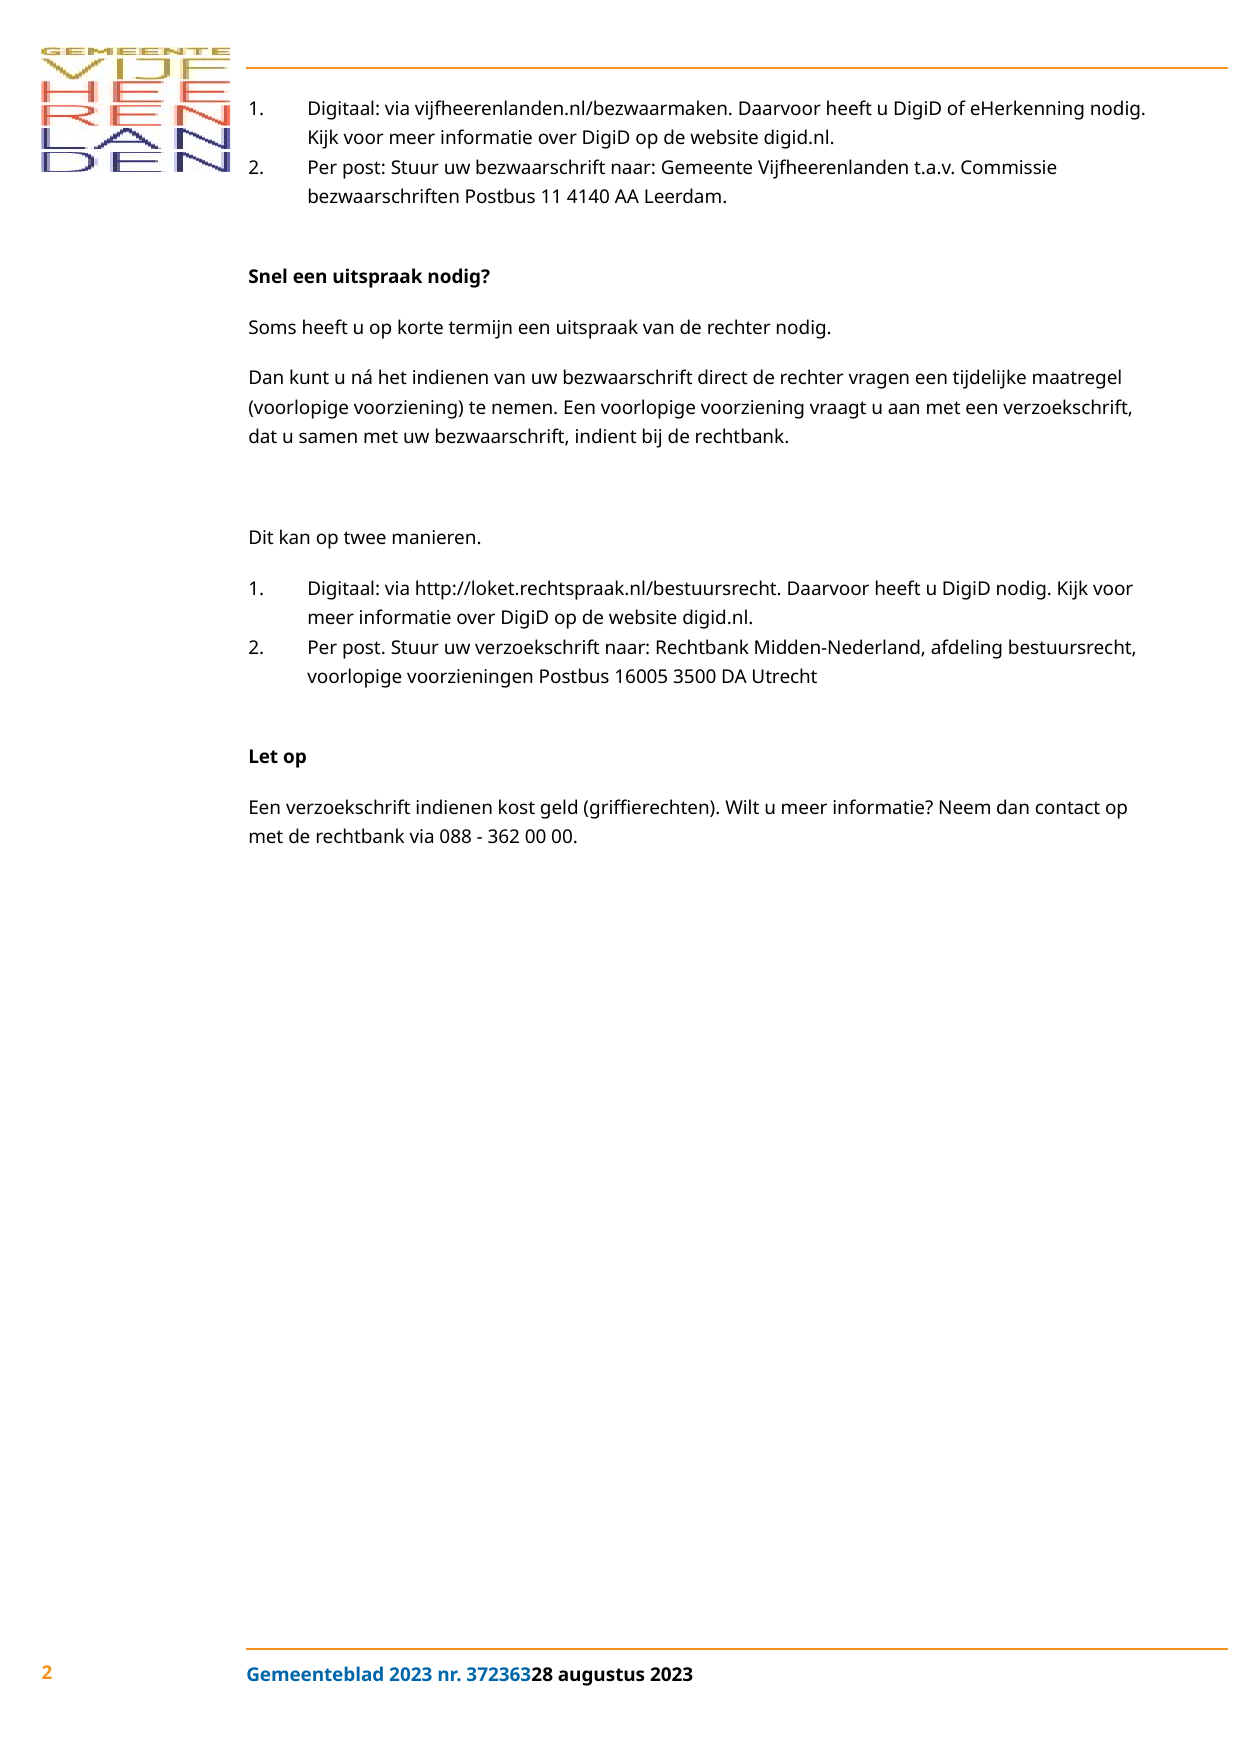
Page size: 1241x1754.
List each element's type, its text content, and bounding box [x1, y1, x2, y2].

text Let op [248, 743, 1152, 769]
text Dan kunt u ná het indienen van uw bezwaarschrift direct de rechter vragen een tijdelijke maatregel (voorlopige voorziening) te nemen. Een voorlopige voorziening vraagt u aan met een verzoekschrift, dat u samen met uw bezwaarschrift, indient bij de rechtbank. [248, 364, 1152, 449]
text Soms heeft u op korte termijn een uitspraak van de rechter nodig. [248, 314, 1152, 340]
list Per post. Stuur uw verzoekschrift naar: Rechtbank Midden-Nederland, afdeling bestuursrecht, voorlopige voorzieningen Postbus 16005 3500 DA Utrecht [248, 634, 1152, 689]
text Een verzoekschrift indienen kost geld (griffierechten). Wilt u meer informatie? Neem dan contact op met de rechtbank via 088 - 362 00 00. [248, 794, 1152, 849]
text Snel een uitspraak nodig? [248, 263, 1152, 289]
picture [41, 47, 231, 172]
list Digitaal: via vijfheerenlanden.nl/bezwaarmaken. Daarvoor heeft u DigiD of eHerkenning nodig. Kijk voor meer informatie over DigiD op de website digid.nl. [248, 95, 1152, 150]
text Dit kan op twee manieren. [248, 524, 1152, 550]
list Per post: Stuur uw bezwaarschrift naar: Gemeente Vijfheerenlanden t.a.v. Commissie bezwaarschriften Postbus 11 4140 AA Leerdam. [248, 154, 1152, 209]
list Digitaal: via http://loket.rechtspraak.nl/bestuursrecht. Daarvoor heeft u DigiD nodig. Kijk voor meer informatie over DigiD op de website digid.nl. [248, 575, 1152, 630]
